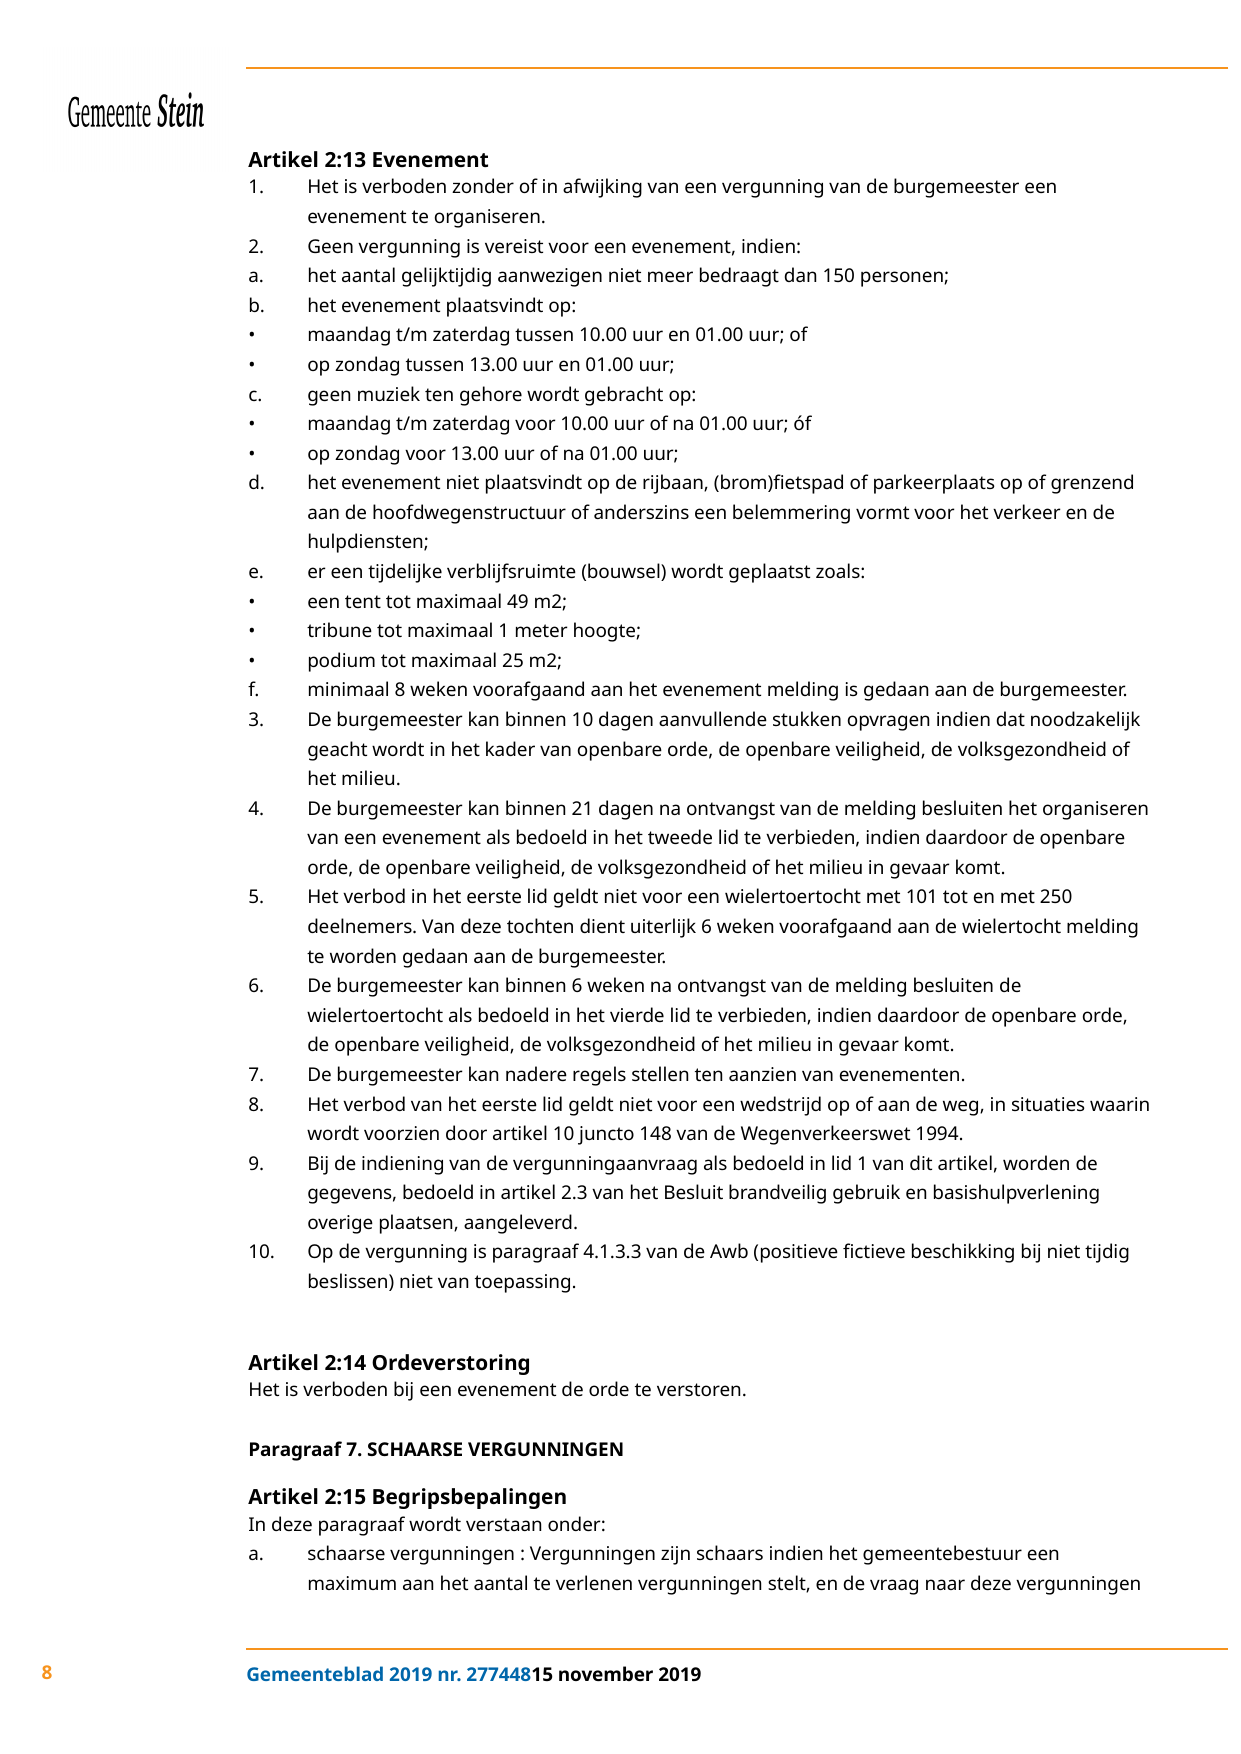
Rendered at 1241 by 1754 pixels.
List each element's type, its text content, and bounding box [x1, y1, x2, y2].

list op zondag tussen 13.00 uur en 01.00 uur; [248, 351, 1152, 377]
list schaarse vergunningen : Vergunningen zijn schaars indien het gemeentebestuur een maximum aan het aantal te verlenen vergunningen stelt, en de vraag naar deze vergunningen [248, 1540, 1152, 1596]
list Het is verboden zonder of in afwijking van een vergunning van de burgemeester een evenement te organiseren. [248, 174, 1152, 229]
list minimaal 8 weken voorafgaand aan het evenement melding is gedaan aan de burgemeester. [248, 677, 1152, 702]
list er een tijdelijke verblijfsruimte (bouwsel) wordt geplaatst zoals: [248, 558, 1152, 584]
text In deze paragraaf wordt verstaan onder: [248, 1511, 1152, 1537]
list het evenement plaatsvindt op: [248, 292, 1152, 318]
list De burgemeester kan nadere regels stellen ten aanzien van evenementen. [248, 1061, 1152, 1087]
list Bij de indiening van de vergunningaanvraag als bedoeld in lid 1 van dit artikel, worden de gegevens, bedoeld in artikel 2.3 van het Besluit brandveilig gebruik en basishulpverlening overige plaatsen, aangeleverd. [248, 1150, 1152, 1235]
text Paragraaf 7. SCHAARSE VERGUNNINGEN [248, 1436, 1152, 1462]
list maandag t/m zaterdag tussen 10.00 uur en 01.00 uur; of [248, 322, 1152, 347]
list De burgemeester kan binnen 21 dagen na ontvangst van de melding besluiten het organiseren van een evenement als bedoeld in het tweede lid te verbieden, indien daardoor de openbare orde, de openbare veiligheid, de volksgezondheid of het milieu in gevaar komt. [248, 795, 1152, 880]
text Artikel 2:14 Ordeverstoring [248, 1348, 1152, 1377]
list Geen vergunning is vereist voor een evenement, indien: [248, 233, 1152, 258]
text Het is verboden bij een evenement de orde te verstoren. [248, 1377, 1152, 1402]
list De burgemeester kan binnen 6 weken na ontvangst van de melding besluiten de wielertoertocht als bedoeld in het vierde lid te verbieden, indien daardoor de openbare orde, de openbare veiligheid, de volksgezondheid of het milieu in gevaar komt. [248, 972, 1152, 1057]
list Het verbod in het eerste lid geldt niet voor een wielertoertocht met 101 tot en met 250 deelnemers. Van deze tochten dient uiterlijk 6 weken voorafgaand aan de wielertocht melding te worden gedaan aan de burgemeester. [248, 884, 1152, 968]
text Artikel 2:13 Evenement [248, 145, 1152, 174]
list op zondag voor 13.00 uur of na 01.00 uur; [248, 440, 1152, 466]
list Het verbod van het eerste lid geldt niet voor een wedstrijd op of aan de weg, in situaties waarin wordt voorzien door artikel 10 juncto 148 van de Wegenverkeerswet 1994. [248, 1091, 1152, 1146]
list het evenement niet plaatsvindt op de rijbaan, (brom)fietspad of parkeerplaats op of grenzend aan de hoofdwegenstructuur of anderszins een belemmering vormt voor het verkeer en de hulpdiensten; [248, 469, 1152, 554]
list tribune tot maximaal 1 meter hoogte; [248, 617, 1152, 643]
list De burgemeester kan binnen 10 dagen aanvullende stukken opvragen indien dat noodzakelijk geacht wordt in het kader van openbare orde, de openbare veiligheid, de volksgezondheid of het milieu. [248, 706, 1152, 791]
list het aantal gelijktijdig aanwezigen niet meer bedraagt dan 150 personen; [248, 262, 1152, 288]
list maandag t/m zaterdag voor 10.00 uur of na 01.00 uur; óf [248, 410, 1152, 436]
list podium tot maximaal 25 m2; [248, 647, 1152, 673]
list Op de vergunning is paragraaf 4.1.3.3 van de Awb (positieve fictieve beschikking bij niet tijdig beslissen) niet van toepassing. [248, 1239, 1152, 1294]
picture [41, 47, 231, 172]
list een tent tot maximaal 49 m2; [248, 588, 1152, 613]
text Artikel 2:15 Begripsbepalingen [248, 1482, 1152, 1511]
list geen muziek ten gehore wordt gebracht op: [248, 381, 1152, 406]
